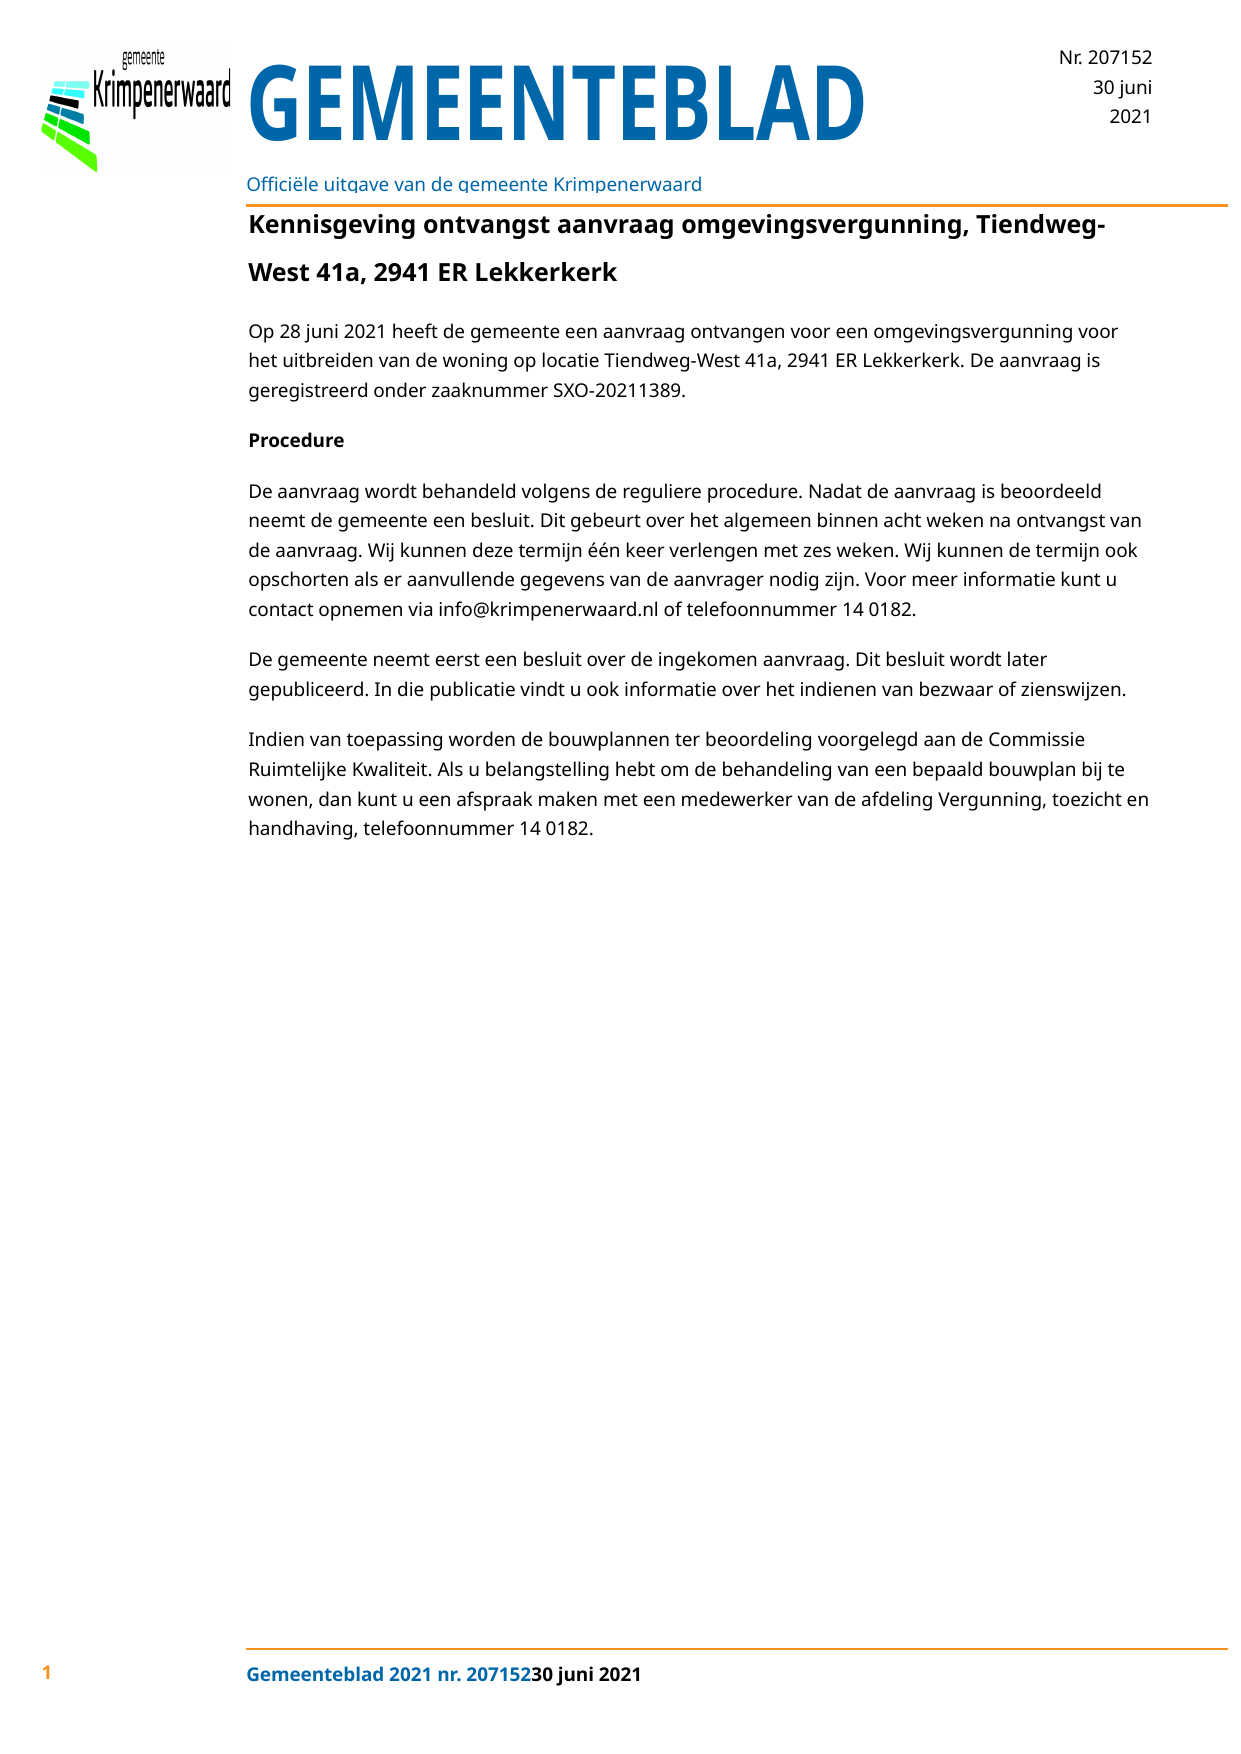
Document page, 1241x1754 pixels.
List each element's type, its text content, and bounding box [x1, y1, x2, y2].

text De gemeente neemt eerst een besluit over de ingekomen aanvraag. Dit besluit wordt later gepubliceerd. In die publicatie vindt u ook informatie over het indienen van bezwaar of zienswijzen. [248, 647, 1152, 702]
picture [41, 47, 231, 172]
text Procedure [248, 427, 1152, 453]
text Kennisgeving ontvangst aanvraag omgevingsvergunning, Tiendweg-West 41a, 2941 ER Lekkerkerk [248, 207, 1152, 288]
text Indien van toepassing worden de bouwplannen ter beoordeling voorgelegd aan de Commissie Ruimtelijke Kwaliteit. Als u belangstelling hebt om de behandeling van een bepaald bouwplan bij te wonen, dan kunt u een afspraak maken met een medewerker van de afdeling Vergunning, toezicht en handhaving, telefoonnummer 14 0182. [248, 727, 1152, 841]
text De aanvraag wordt behandeld volgens de reguliere procedure. Nadat de aanvraag is beoordeeld neemt de gemeente een besluit. Dit gebeurt over het algemeen binnen acht weken na ontvangst van de aanvraag. Wij kunnen deze termijn één keer verlengen met zes weken. Wij kunnen de termijn ook opschorten als er aanvullende gegevens van de aanvrager nodig zijn. Voor meer informatie kunt u contact opnemen via info@krimpenerwaard.nl of telefoonnummer 14 0182. [248, 478, 1152, 622]
text Op 28 juni 2021 heeft de gemeente een aanvraag ontvangen voor een omgevingsvergunning voor het uitbreiden van de woning op locatie Tiendweg-West 41a, 2941 ER Lekkerkerk. De aanvraag is geregistreerd onder zaaknummer SXO-20211389. [248, 318, 1152, 403]
